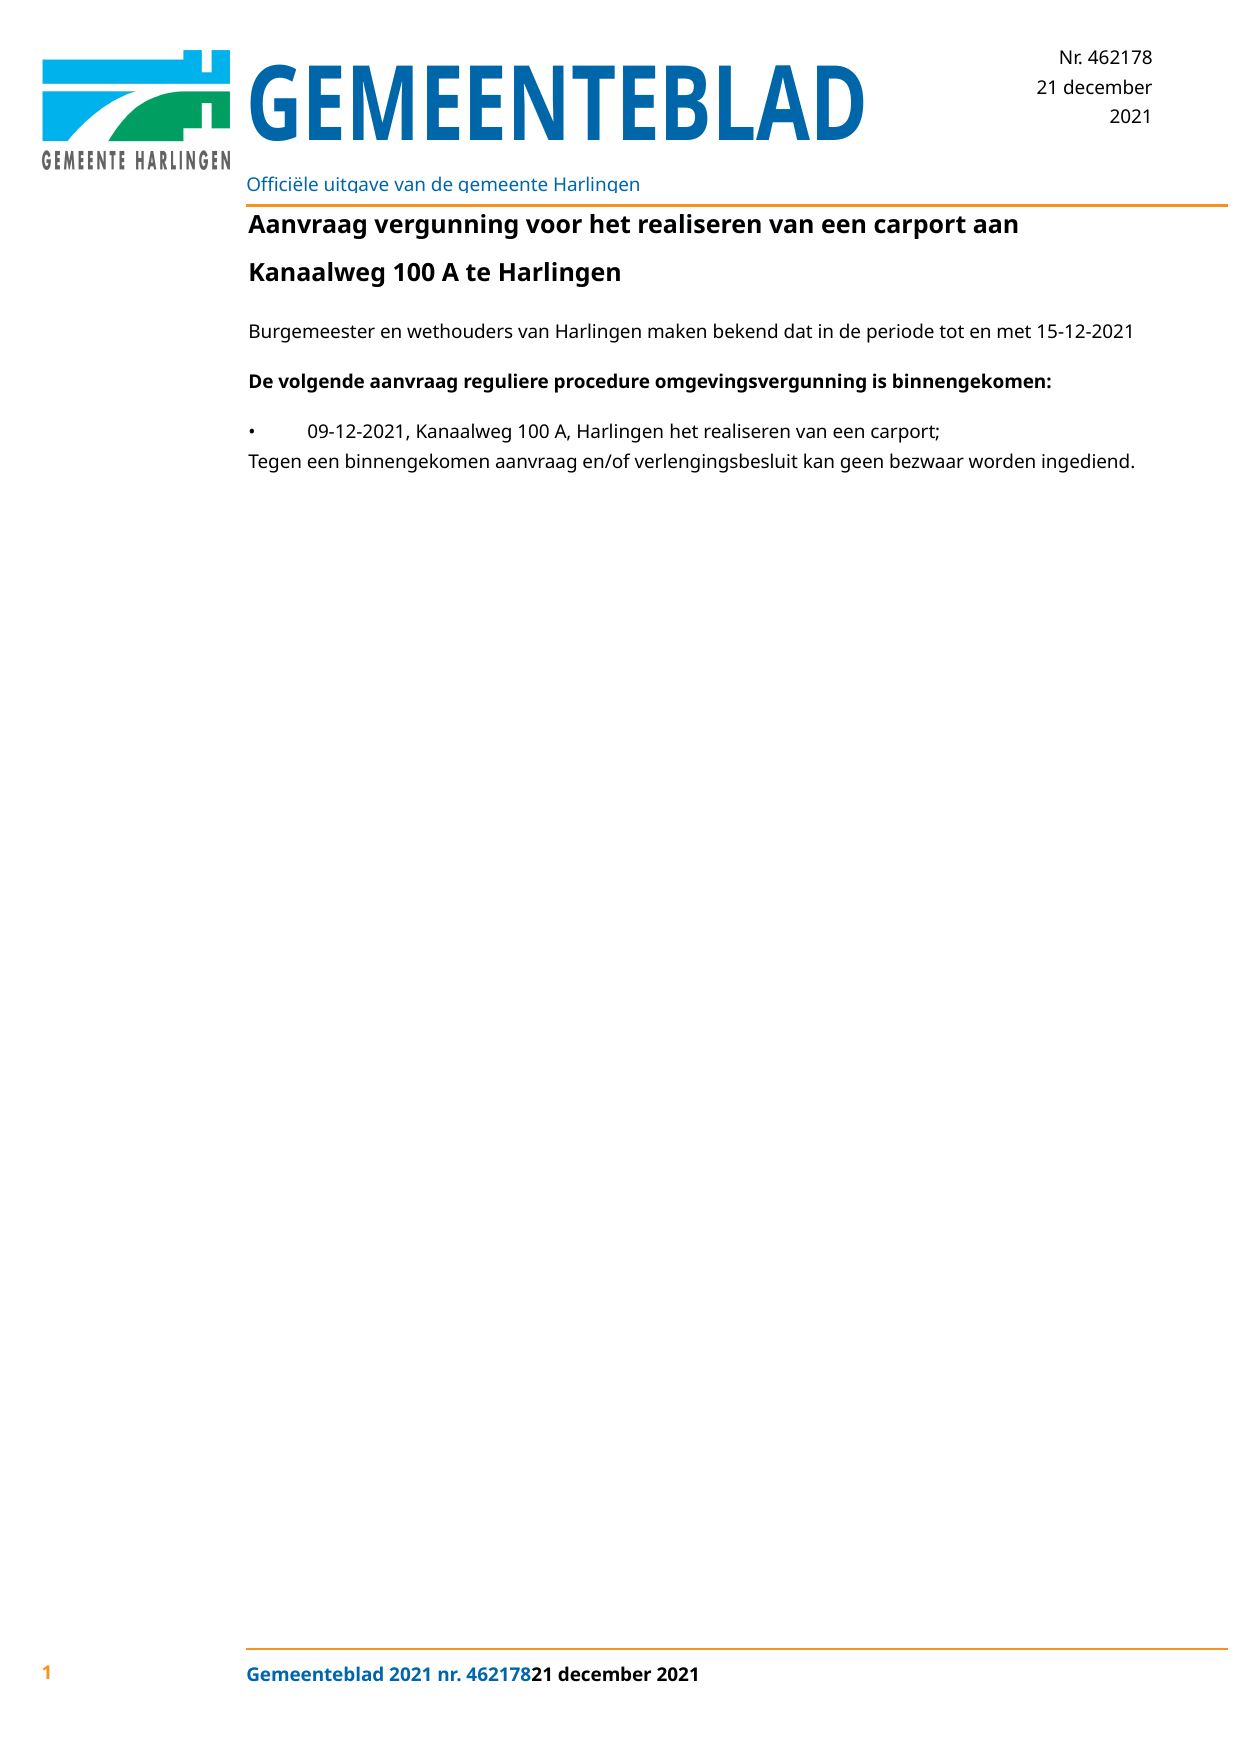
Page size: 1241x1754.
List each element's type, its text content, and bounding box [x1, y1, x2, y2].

list 09-12-2021, Kanaalweg 100 A, Harlingen het realiseren van een carport; [248, 419, 1152, 444]
text Aanvraag vergunning voor het realiseren van een carport aan Kanaalweg 100 A te Harlingen [248, 207, 1152, 288]
text Tegen een binnengekomen aanvraag en/of verlengingsbesluit kan geen bezwaar worden ingediend. [248, 448, 1152, 474]
text Burgemeester en wethouders van Harlingen maken bekend dat in de periode tot en met 15-12-2021 [248, 318, 1152, 344]
text De volgende aanvraag reguliere procedure omgevingsvergunning is binnengekomen: [248, 368, 1152, 394]
picture [41, 47, 231, 172]
